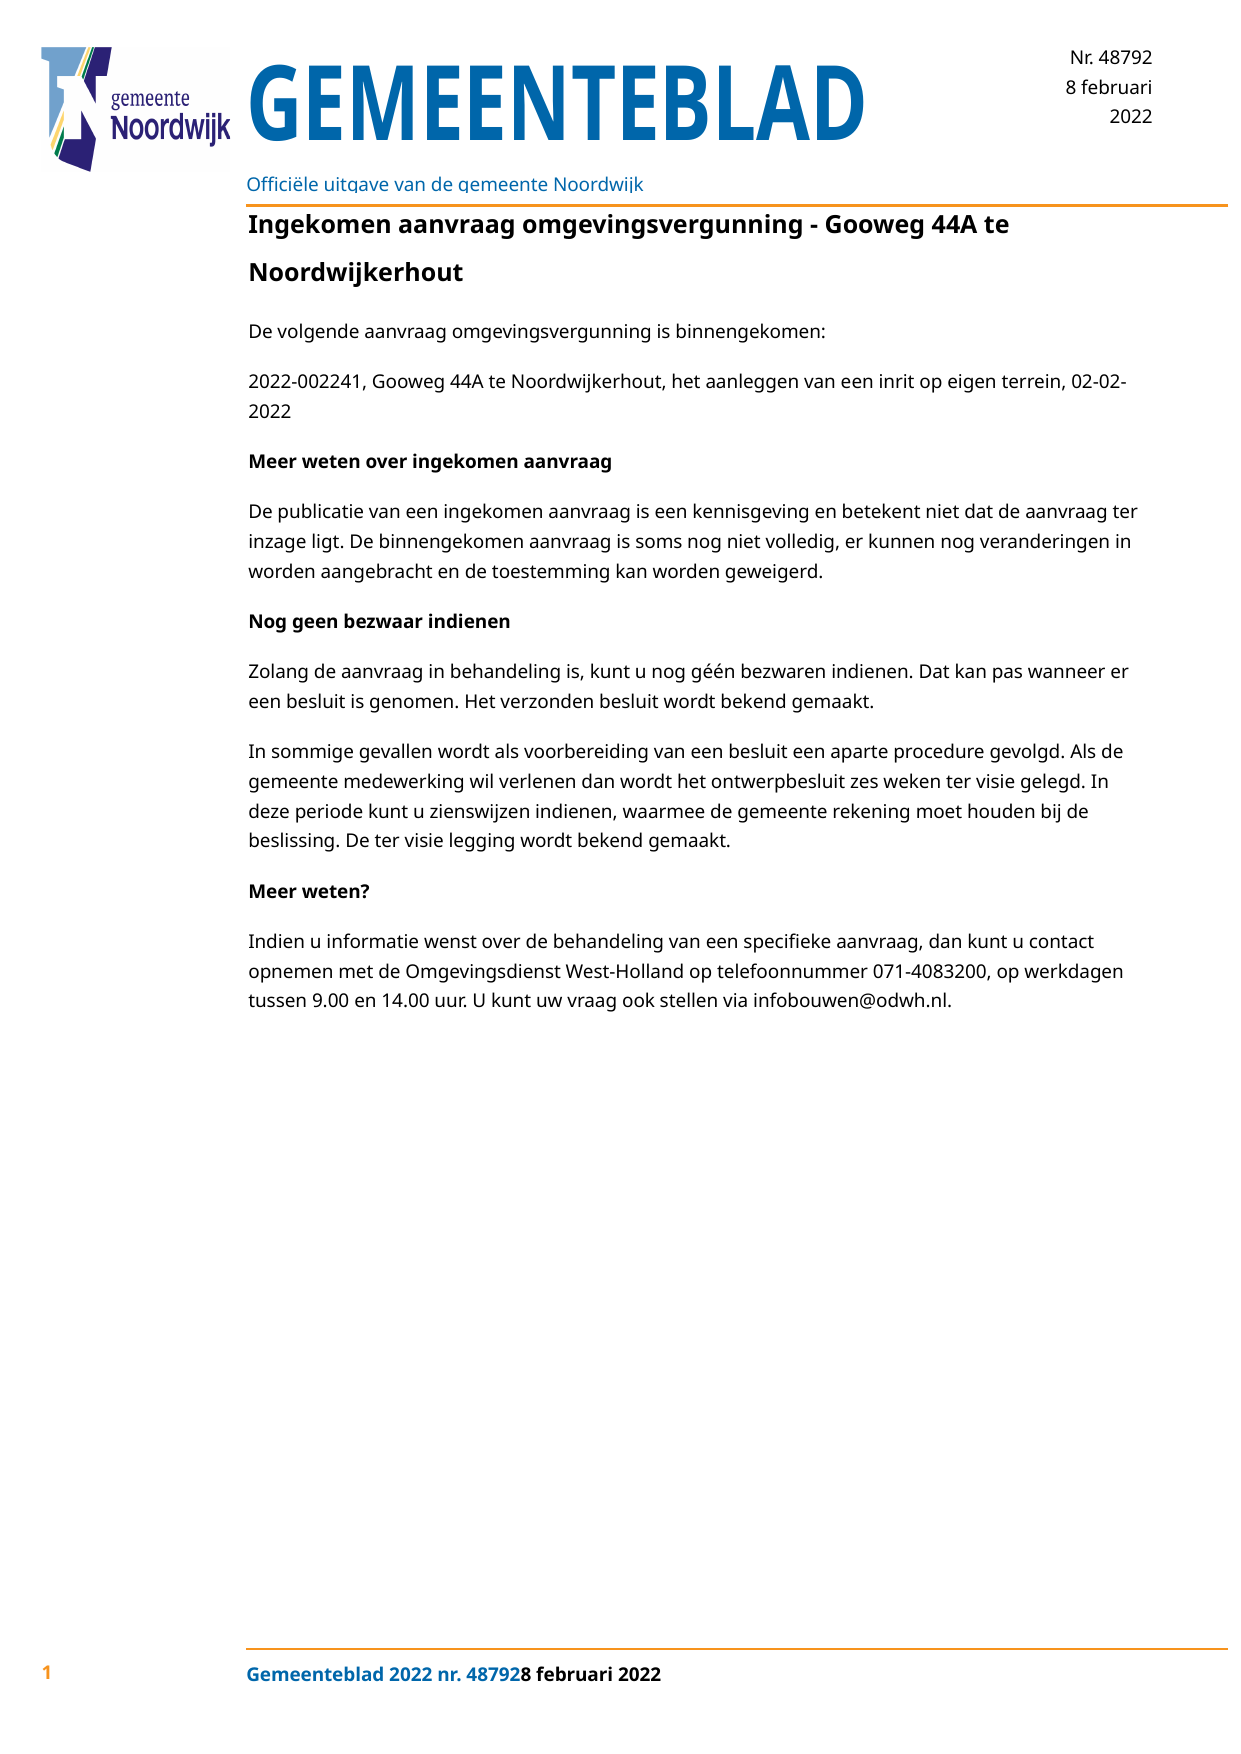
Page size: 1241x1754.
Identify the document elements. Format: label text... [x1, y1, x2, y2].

text Meer weten? [248, 878, 1152, 904]
picture [41, 47, 231, 172]
text De volgende aanvraag omgevingsvergunning is binnengekomen: [248, 318, 1152, 344]
text Indien u informatie wenst over de behandeling van een specifieke aanvraag, dan kunt u contact opnemen met de Omgevingsdienst West-Holland op telefoonnummer 071-4083200, op werkdagen tussen 9.00 en 14.00 uur. U kunt uw vraag ook stellen via infobouwen@odwh.nl. [248, 928, 1152, 1013]
text Ingekomen aanvraag omgevingsvergunning - Gooweg 44A te Noordwijkerhout [248, 207, 1152, 288]
text Meer weten over ingekomen aanvraag [248, 448, 1152, 474]
text 2022-002241, Gooweg 44A te Noordwijkerhout, het aanleggen van een inrit op eigen terrein, 02-02-2022 [248, 368, 1152, 424]
text Zolang de aanvraag in behandeling is, kunt u nog géén bezwaren indienen. Dat kan pas wanneer er een besluit is genomen. Het verzonden besluit wordt bekend gemaakt. [248, 659, 1152, 714]
text De publicatie van een ingekomen aanvraag is een kennisgeving en betekent niet dat de aanvraag ter inzage ligt. De binnengekomen aanvraag is soms nog niet volledig, er kunnen nog veranderingen in worden aangebracht en de toestemming kan worden geweigerd. [248, 499, 1152, 584]
text In sommige gevallen wordt als voorbereiding van een besluit een aparte procedure gevolgd. Als de gemeente medewerking wil verlenen dan wordt het ontwerpbesluit zes weken ter visie gelegd. In deze periode kunt u zienswijzen indienen, waarmee de gemeente rekening moet houden bij de beslissing. De ter visie legging wordt bekend gemaakt. [248, 739, 1152, 853]
text Nog geen bezwaar indienen [248, 608, 1152, 634]
